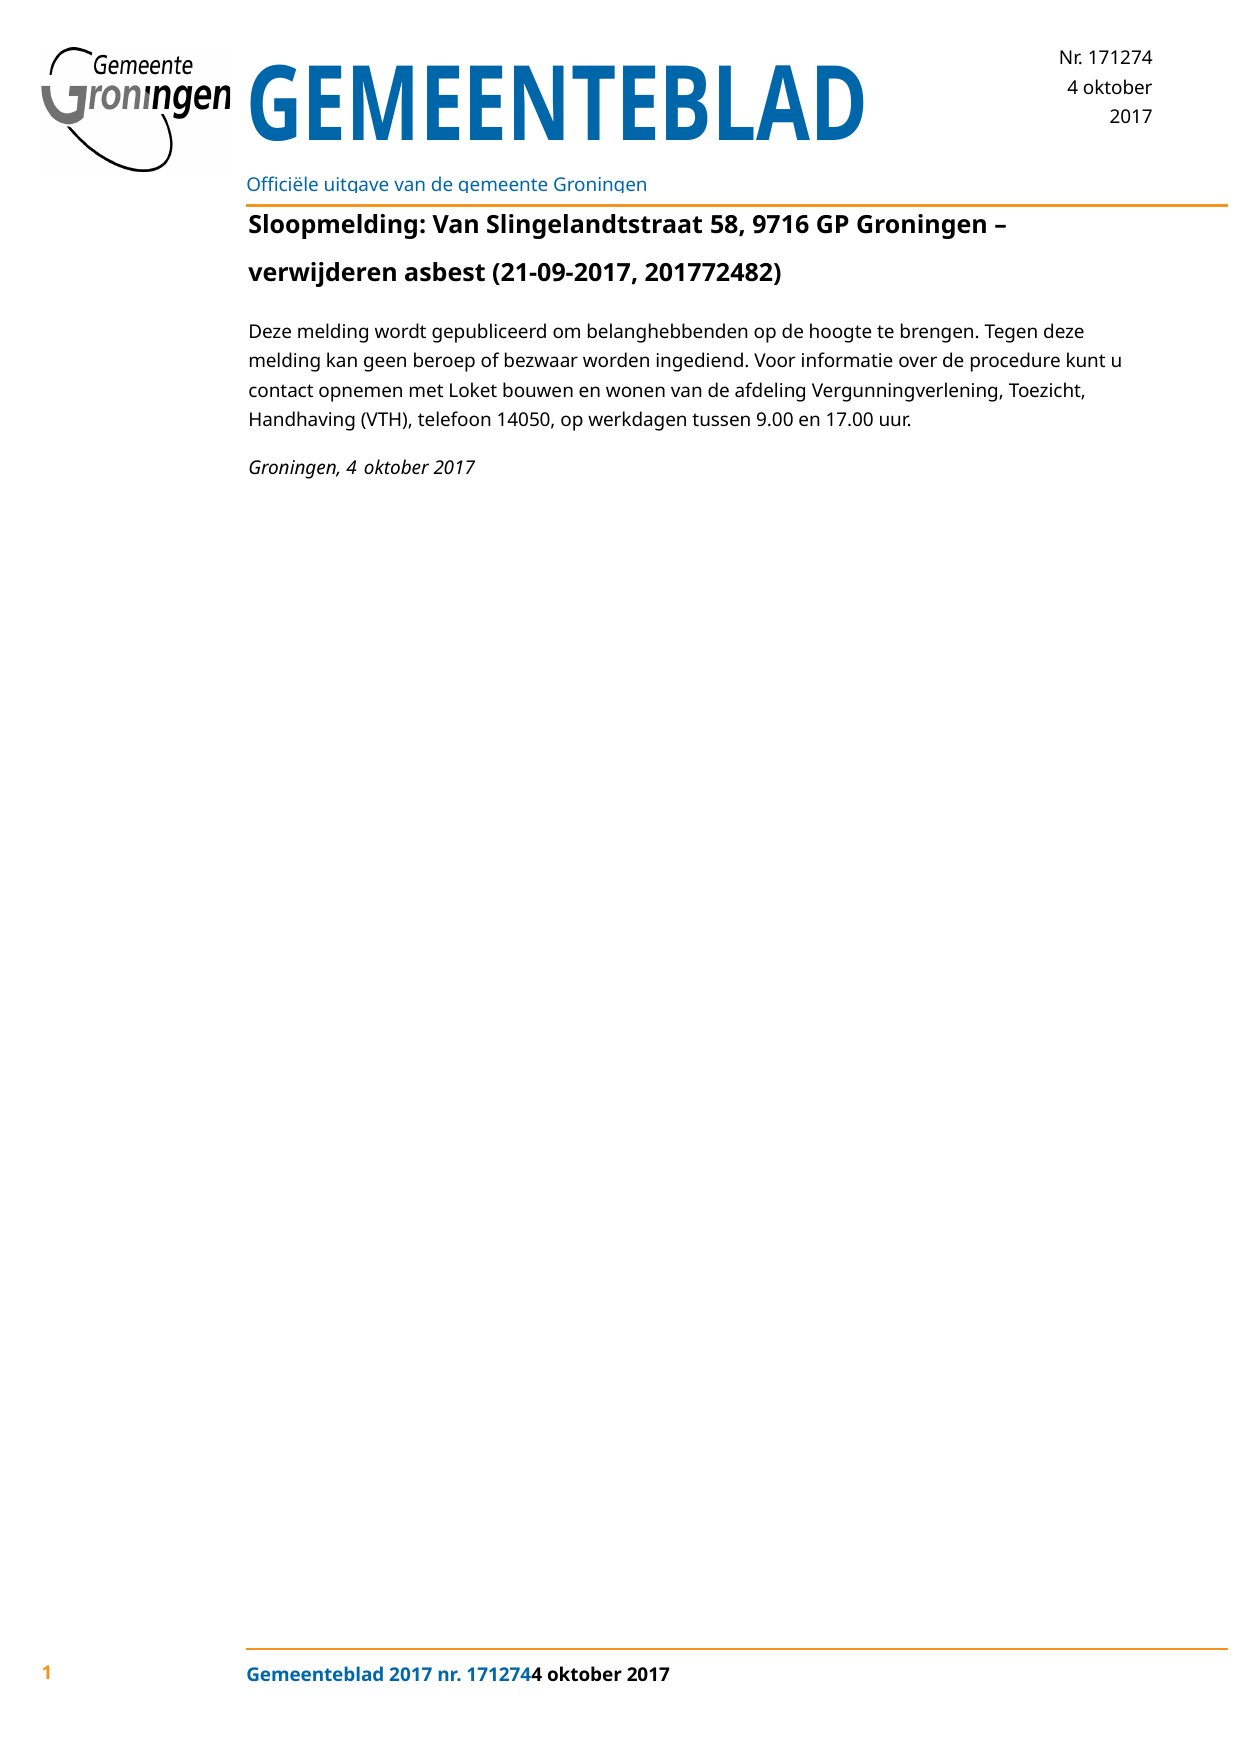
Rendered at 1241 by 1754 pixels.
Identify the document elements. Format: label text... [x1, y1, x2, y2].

text Deze melding wordt gepubliceerd om belanghebbenden op de hoogte te brengen. Tegen deze melding kan geen beroep of bezwaar worden ingediend. Voor informatie over de procedure kunt u contact opnemen met Loket bouwen en wonen van de afdeling Vergunningverlening, Toezicht, Handhaving (VTH), telefoon 14050, op werkdagen tussen 9.00 en 17.00 uur. [248, 318, 1152, 432]
text Groningen, 4 oktober 2017 [248, 454, 1152, 480]
text Sloopmelding: Van Slingelandtstraat 58, 9716 GP Groningen –verwijderen asbest (21-09-2017, 201772482) [248, 207, 1152, 288]
picture [41, 47, 231, 172]
